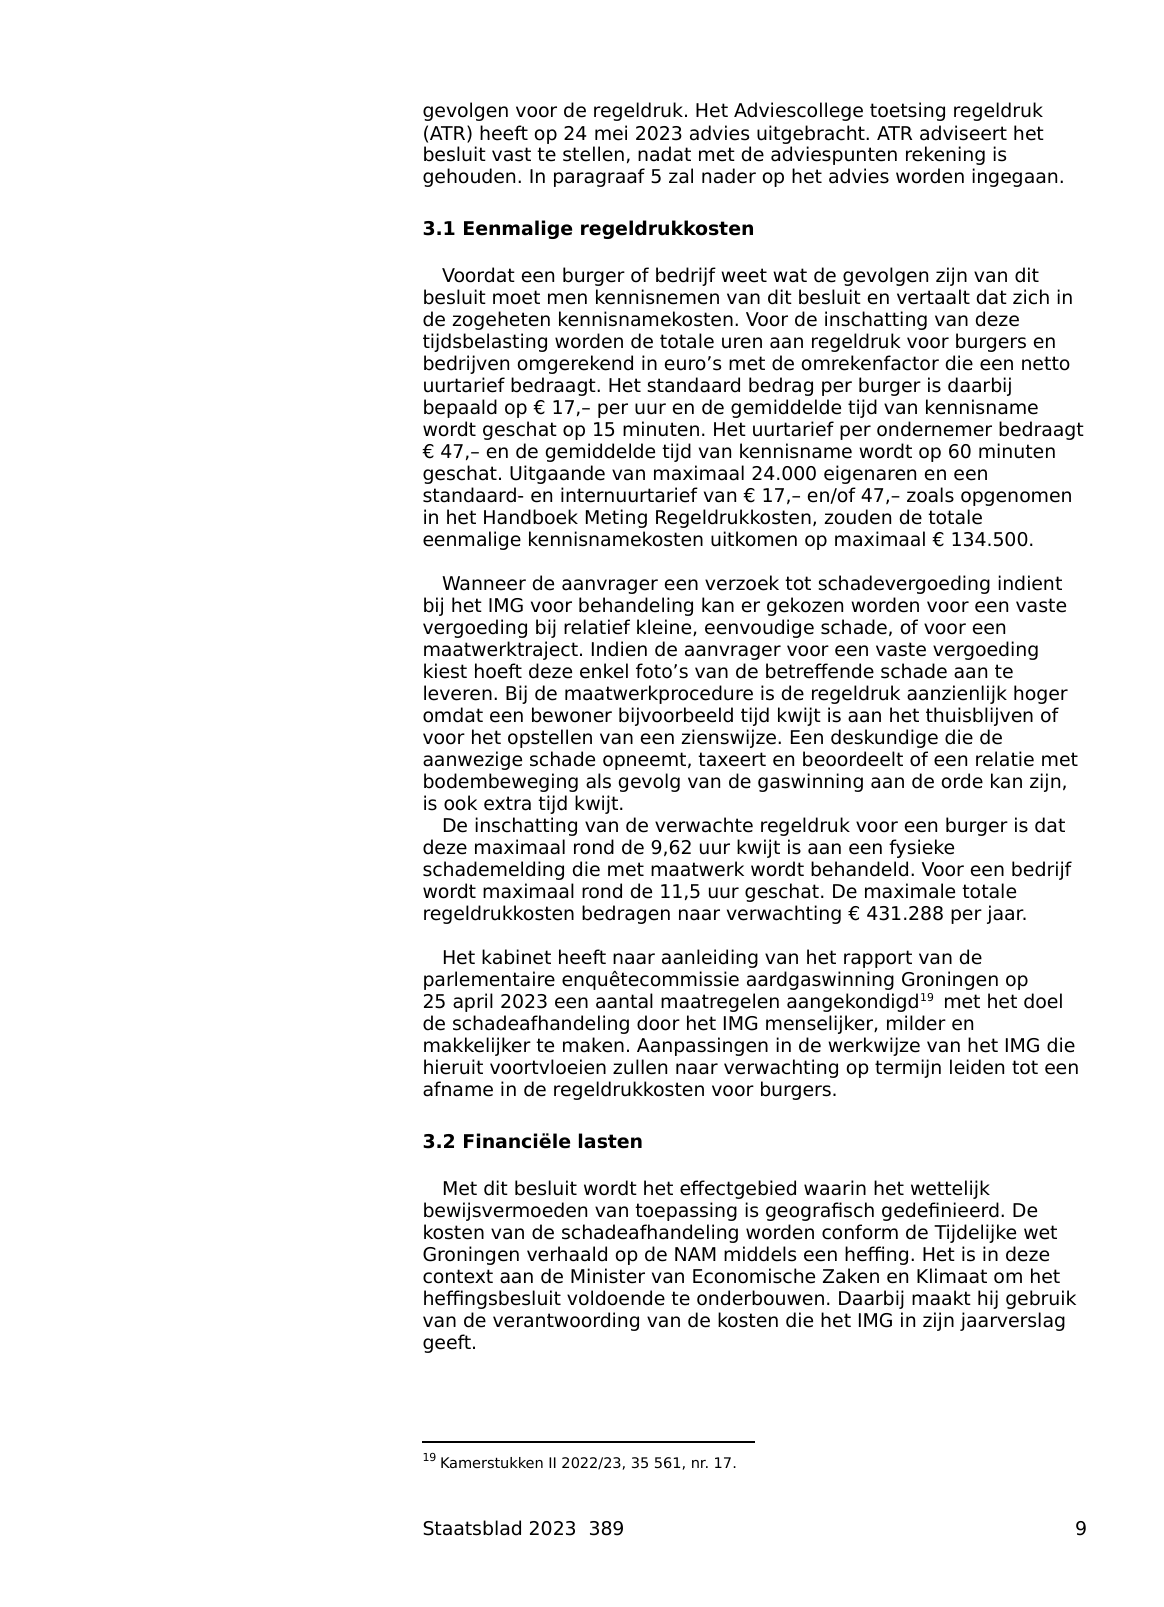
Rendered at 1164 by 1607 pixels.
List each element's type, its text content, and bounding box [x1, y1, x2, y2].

text gevolgen voor de regeldruk. Het Adviescollege toetsing regeldruk (ATR) heeft op 24 mei 2023 advies uitgebracht. ATR adviseert het besluit vast te stellen, nadat met de adviespunten rekening is gehouden. In paragraaf 5 zal nader op het advies worden ingegaan. [422, 100, 1087, 188]
text Kamerstukken II 2022/23, 35 561, nr. 17. [422, 1451, 1087, 1473]
text Voordat een burger of bedrijf weet wat de gevolgen zijn van dit besluit moet men kennisnemen van dit besluit en vertaalt dat zich in de zogeheten kennisnamekosten. Voor de inschatting van deze tijdsbelasting worden de totale uren aan regeldruk voor burgers en bedrijven omgerekend in euro’s met de omrekenfactor die een netto uurtarief bedraagt. Het standaard bedrag per burger is daarbij bepaald op € 17,– per uur en de gemiddelde tijd van kennisname wordt geschat op 15 minuten. Het uurtarief per ondernemer bedraagt € 47,– en de gemiddelde tijd van kennisname wordt op 60 minuten geschat. Uitgaande van maximaal 24.000 eigenaren en een standaard- en internuurtarief van € 17,– en/of 47,– zoals opgenomen in het Handboek Meting Regeldrukkosten, zouden de totale eenmalige kennisnamekosten uitkomen op maximaal € 134.500. [422, 265, 1087, 551]
text De inschatting van de verwachte regeldruk voor een burger is dat deze maximaal rond de 9,62 uur kwijt is aan een fysieke schademelding die met maatwerk wordt behandeld. Voor een bedrijf wordt maximaal rond de 11,5 uur geschat. De maximale totale regeldrukkosten bedragen naar verwachting € 431.288 per jaar. [422, 815, 1087, 925]
text Met dit besluit wordt het effectgebied waarin het wettelijk bewijsvermoeden van toepassing is geografisch gedefinieerd. De kosten van de schadeafhandeling worden conform de Tijdelijke wet Groningen verhaald op de NAM middels een heffing. Het is in deze context aan de Minister van Economische Zaken en Klimaat om het heffingsbesluit voldoende te onderbouwen. Daarbij maakt hij gebruik van de verantwoording van de kosten die het IMG in zijn jaarverslag geeft. [422, 1178, 1087, 1354]
subtitle 3.2 Financiële lasten [422, 1131, 1087, 1153]
subtitle 3.1 Eenmalige regeldrukkosten [422, 218, 1087, 240]
text Het kabinet heeft naar aanleiding van het rapport van de parlementaire enquêtecommissie aardgaswinning Groningen op 25 april 2023 een aantal maatregelen aangekondigd met het doel de schadeafhandeling door het IMG menselijker, milder en makkelijker te maken. Aanpassingen in de werkwijze van het IMG die hieruit voortvloeien zullen naar verwachting op termijn leiden tot een afname in de regeldrukkosten voor burgers. [422, 947, 1087, 1101]
text Wanneer de aanvrager een verzoek tot schadevergoeding indient bij het IMG voor behandeling kan er gekozen worden voor een vaste vergoeding bij relatief kleine, eenvoudige schade, of voor een maatwerktraject. Indien de aanvrager voor een vaste vergoeding kiest hoeft deze enkel foto’s van de betreffende schade aan te leveren. Bij de maatwerkprocedure is de regeldruk aanzienlijk hoger omdat een bewoner bijvoorbeeld tijd kwijt is aan het thuisblijven of voor het opstellen van een zienswijze. Een deskundige die de aanwezige schade opneemt, taxeert en beoordeelt of een relatie met bodembeweging als gevolg van de gaswinning aan de orde kan zijn, is ook extra tijd kwijt. [422, 573, 1087, 815]
